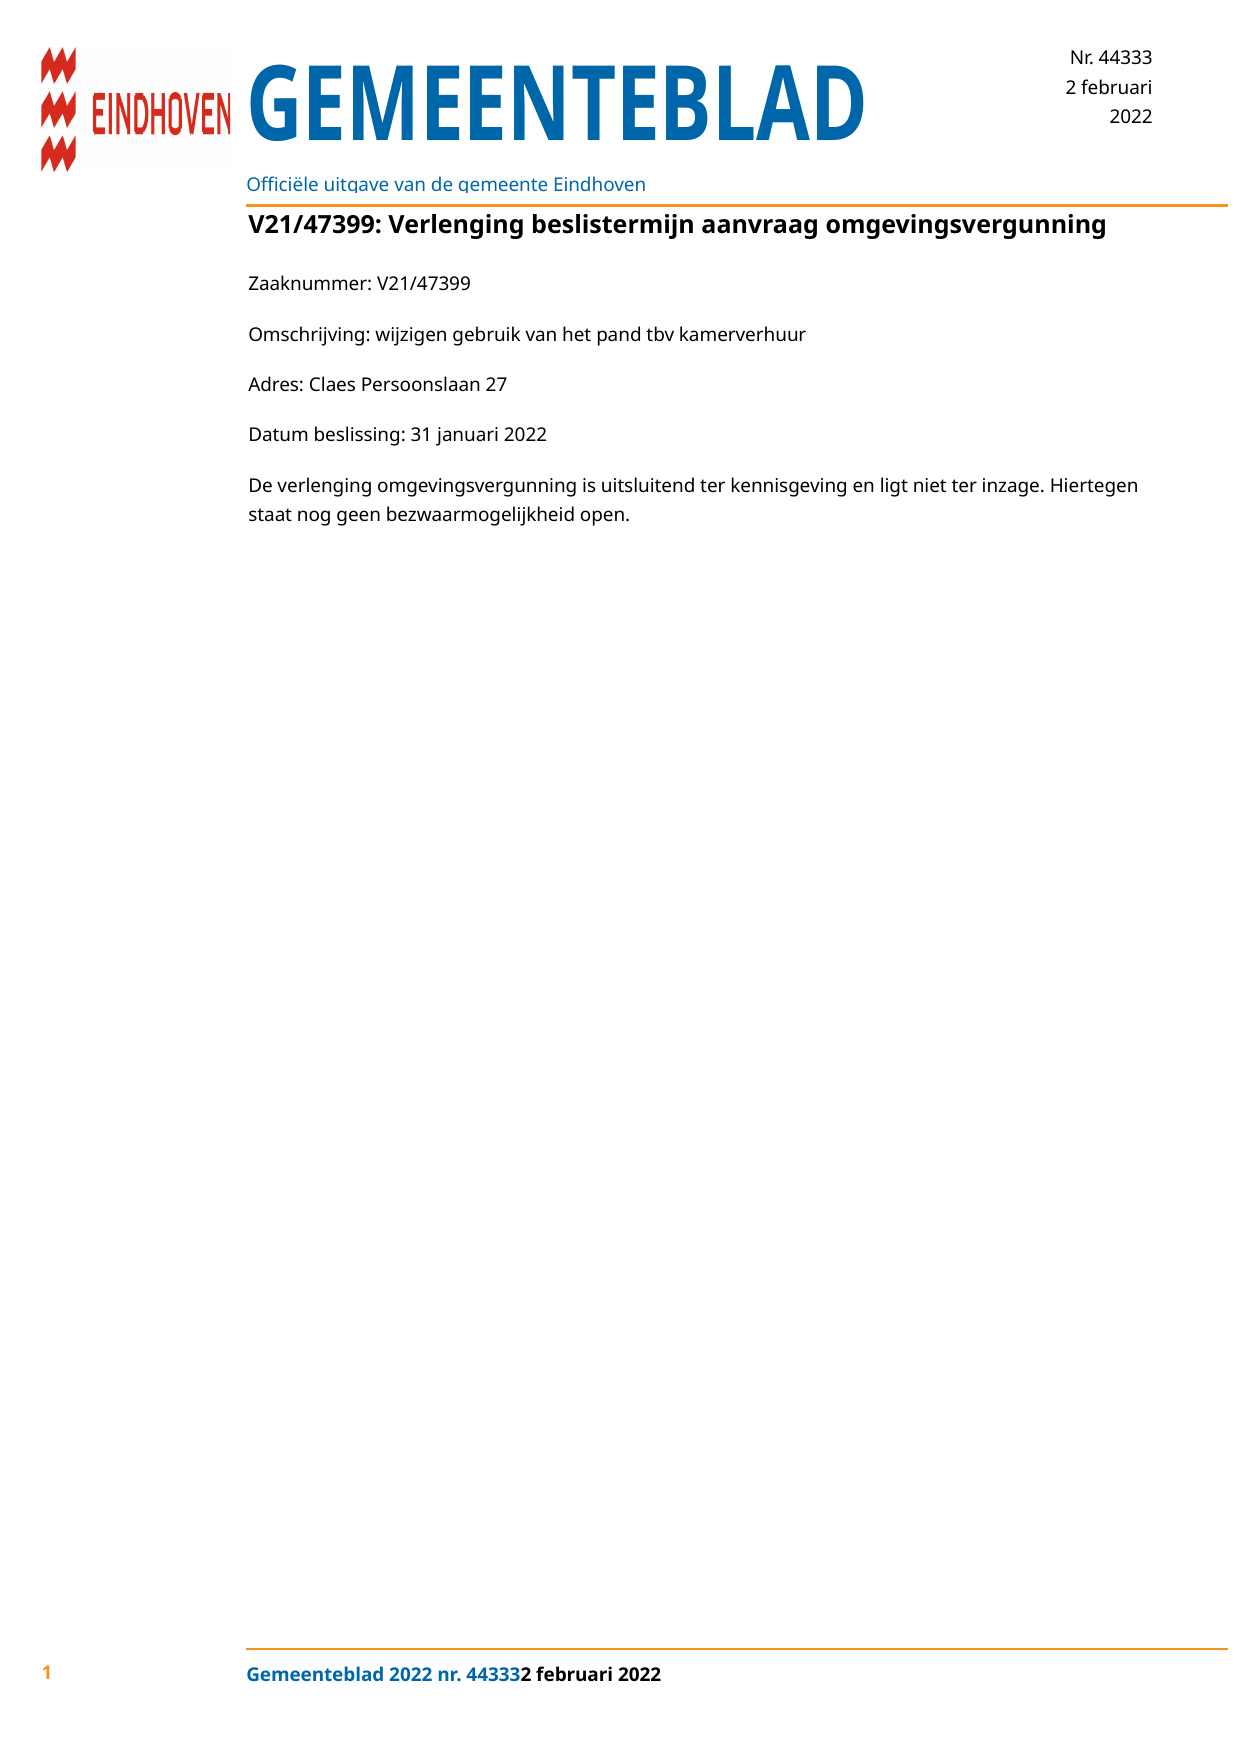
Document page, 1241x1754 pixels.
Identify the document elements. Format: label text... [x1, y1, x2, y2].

text Adres: Claes Persoonslaan 27 [248, 371, 1152, 397]
picture [41, 47, 231, 172]
text Datum beslissing: 31 januari 2022 [248, 422, 1152, 447]
text De verlenging omgevingsvergunning is uitsluitend ter kennisgeving en ligt niet ter inzage. Hiertegen staat nog geen bezwaarmogelijkheid open. [248, 472, 1152, 527]
text Omschrijving: wijzigen gebruik van het pand tbv kamerverhuur [248, 321, 1152, 346]
text V21/47399: Verlenging beslistermijn aanvraag omgevingsvergunning [248, 207, 1152, 241]
text Zaaknummer: V21/47399 [248, 270, 1152, 296]
